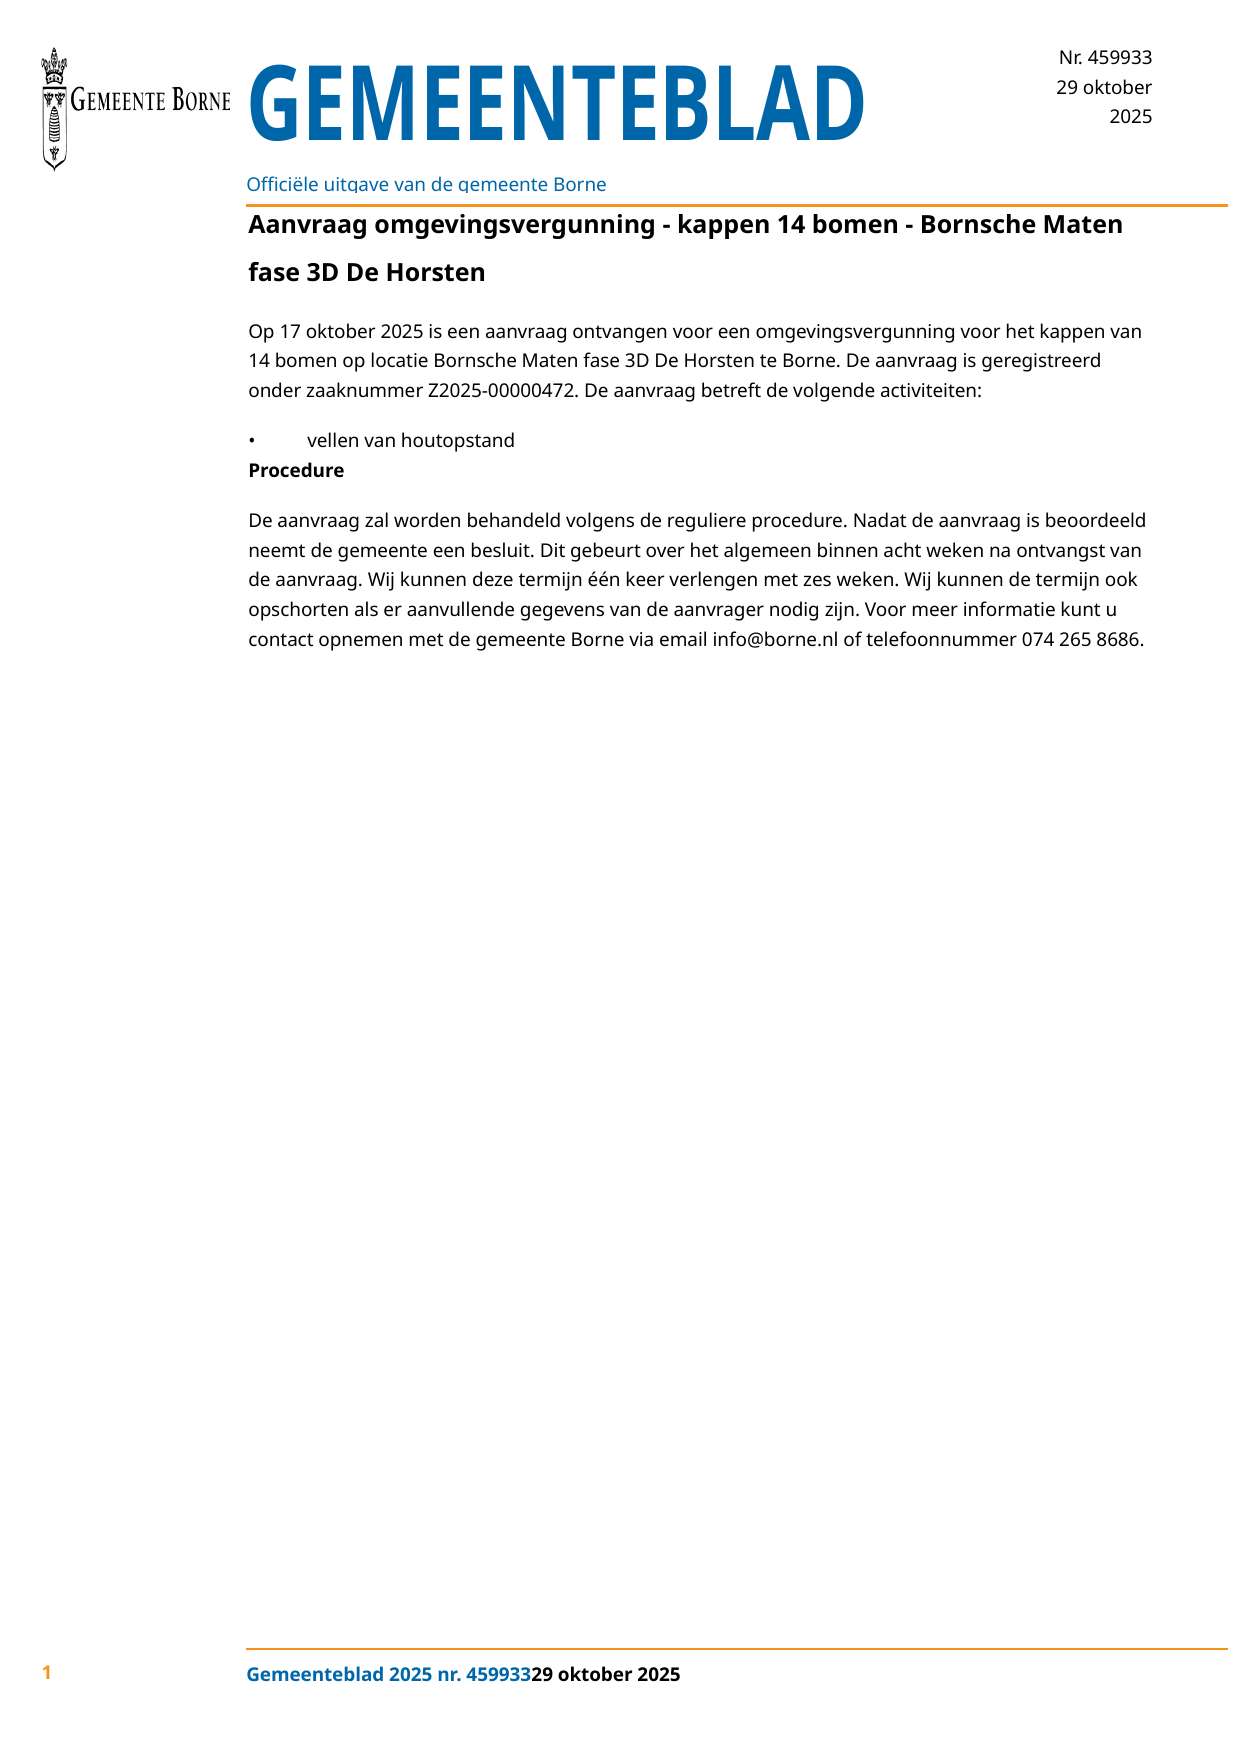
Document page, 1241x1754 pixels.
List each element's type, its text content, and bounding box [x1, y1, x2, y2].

text Aanvraag omgevingsvergunning - kappen 14 bomen - Bornsche Maten fase 3D De Horsten [248, 207, 1152, 288]
picture [41, 47, 231, 172]
text Procedure [248, 457, 1152, 483]
text Op 17 oktober 2025 is een aanvraag ontvangen voor een omgevingsvergunning voor het kappen van 14 bomen op locatie Bornsche Maten fase 3D De Horsten te Borne. De aanvraag is geregistreerd onder zaaknummer Z2025-00000472. De aanvraag betreft de volgende activiteiten: [248, 318, 1152, 403]
text De aanvraag zal worden behandeld volgens de reguliere procedure. Nadat de aanvraag is beoordeeld neemt de gemeente een besluit. Dit gebeurt over het algemeen binnen acht weken na ontvangst van de aanvraag. Wij kunnen deze termijn één keer verlengen met zes weken. Wij kunnen de termijn ook opschorten als er aanvullende gegevens van de aanvrager nodig zijn. Voor meer informatie kunt u contact opnemen met de gemeente Borne via email info@borne.nl of telefoonnummer 074 265 8686. [248, 507, 1152, 652]
list vellen van houtopstand [248, 427, 1152, 453]
